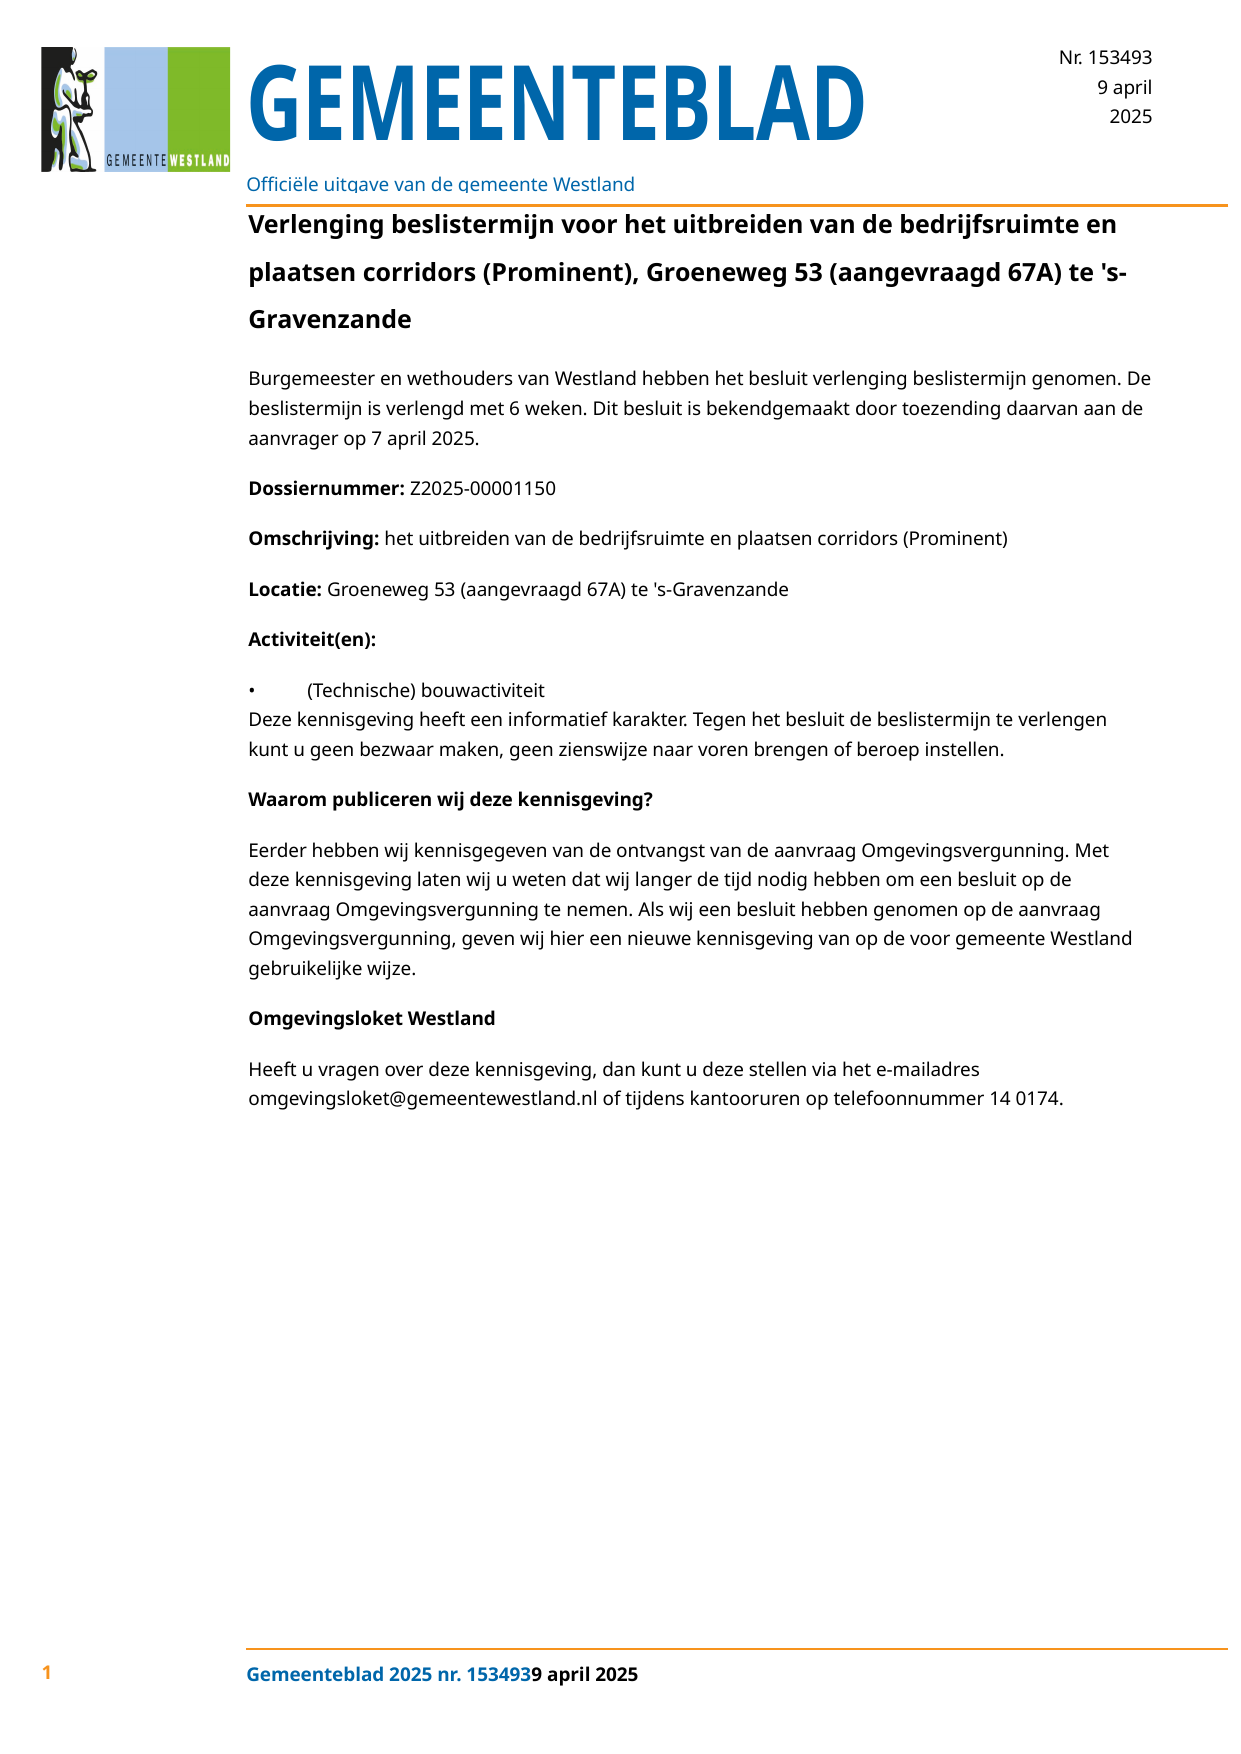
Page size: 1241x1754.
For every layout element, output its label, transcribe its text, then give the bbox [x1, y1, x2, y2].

text Eerder hebben wij kennisgegeven van de ontvangst van de aanvraag Omgevingsvergunning. Met deze kennisgeving laten wij u weten dat wij langer de tijd nodig hebben om een besluit op de aanvraag Omgevingsvergunning te nemen. Als wij een besluit hebben genomen op de aanvraag Omgevingsvergunning, geven wij hier een nieuwe kennisgeving van op de voor gemeente Westland gebruikelijke wijze. [248, 837, 1152, 981]
text Verlenging beslistermijn voor het uitbreiden van de bedrijfsruimte en plaatsen corridors (Prominent), Groeneweg 53 (aangevraagd 67A) te 's-Gravenzande [248, 207, 1152, 336]
text Dossiernummer: Z2025-00001150 [248, 475, 1152, 501]
text Omgevingsloket Westland [248, 1006, 1152, 1031]
text Locatie: Groeneweg 53 (aangevraagd 67A) te 's-Gravenzande [248, 576, 1152, 602]
text Waarom publiceren wij deze kennisgeving? [248, 786, 1152, 812]
picture [41, 47, 231, 172]
text Heeft u vragen over deze kennisgeving, dan kunt u deze stellen via het e-mailadres omgevingsloket@gemeentewestland.nl of tijdens kantooruren op telefoonnummer 14 0174. [248, 1056, 1152, 1111]
text Burgemeester en wethouders van Westland hebben het besluit verlenging beslistermijn genomen. De beslistermijn is verlengd met 6 weken. Dit besluit is bekendgemaakt door toezending daarvan aan de aanvrager op 7 april 2025. [248, 366, 1152, 450]
text Deze kennisgeving heeft een informatief karakter. Tegen het besluit de beslistermijn te verlengen kunt u geen bezwaar maken, geen zienswijze naar voren brengen of beroep instellen. [248, 706, 1152, 762]
text Omschrijving: het uitbreiden van de bedrijfsruimte en plaatsen corridors (Prominent) [248, 526, 1152, 551]
text Activiteit(en): [248, 626, 1152, 652]
list (Technische) bouwactiviteit [248, 677, 1152, 702]
